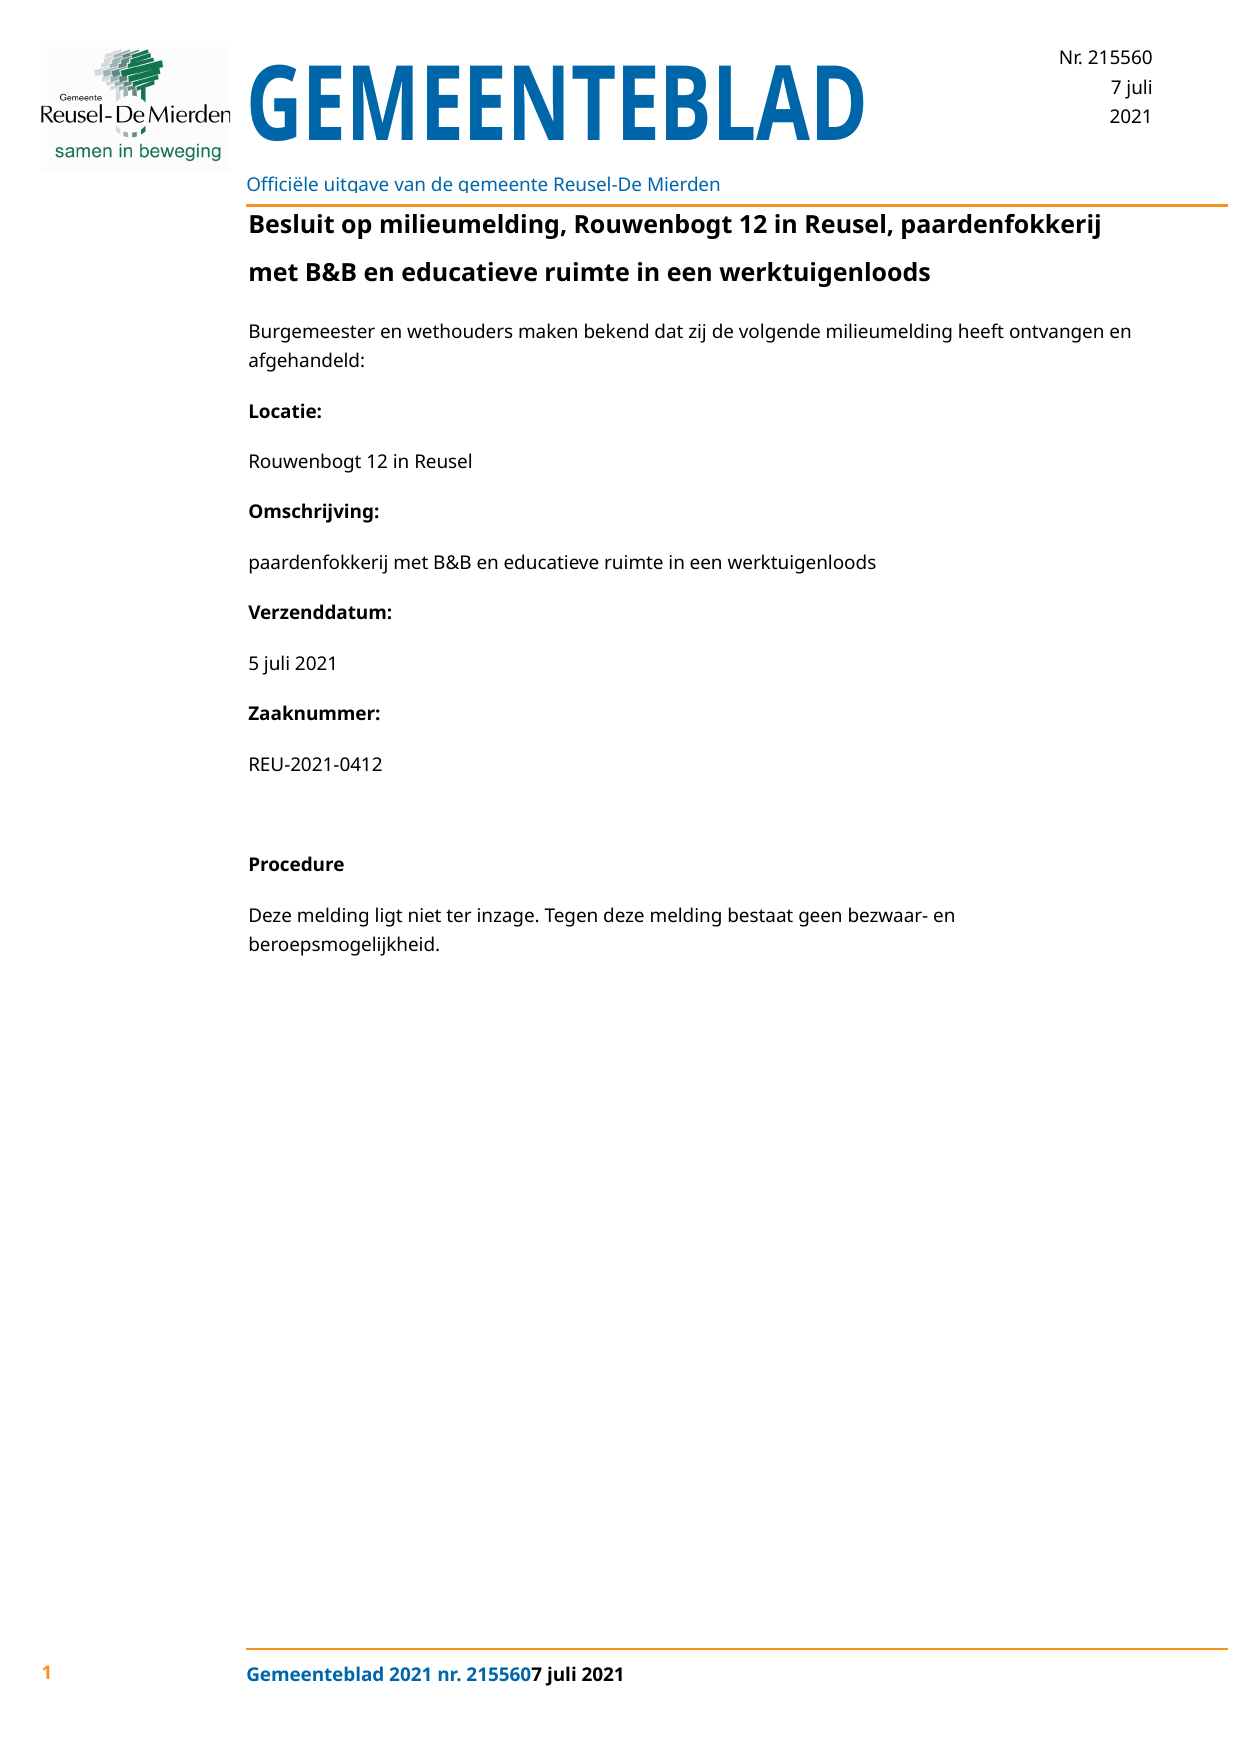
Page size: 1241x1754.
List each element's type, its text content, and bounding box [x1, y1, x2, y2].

text Besluit op milieumelding, Rouwenbogt 12 in Reusel, paardenfokkerij met B&B en educatieve ruimte in een werktuigenloods [248, 207, 1152, 288]
picture [41, 47, 231, 172]
text Locatie: [248, 398, 1152, 424]
text Burgemeester en wethouders maken bekend dat zij de volgende milieumelding heeft ontvangen en afgehandeld: [248, 318, 1152, 373]
text Rouwenbogt 12 in Reusel [248, 448, 1152, 474]
text REU-2021-0412 [248, 751, 1152, 777]
text paardenfokkerij met B&B en educatieve ruimte in een werktuigenloods [248, 549, 1152, 575]
text Procedure [248, 852, 1152, 877]
text 5 juli 2021 [248, 650, 1152, 676]
text Omschrijving: [248, 499, 1152, 524]
text Verzenddatum: [248, 599, 1152, 625]
text Deze melding ligt niet ter inzage. Tegen deze melding bestaat geen bezwaar- en beroepsmogelijkheid. [248, 902, 1152, 957]
text Zaaknummer: [248, 700, 1152, 726]
